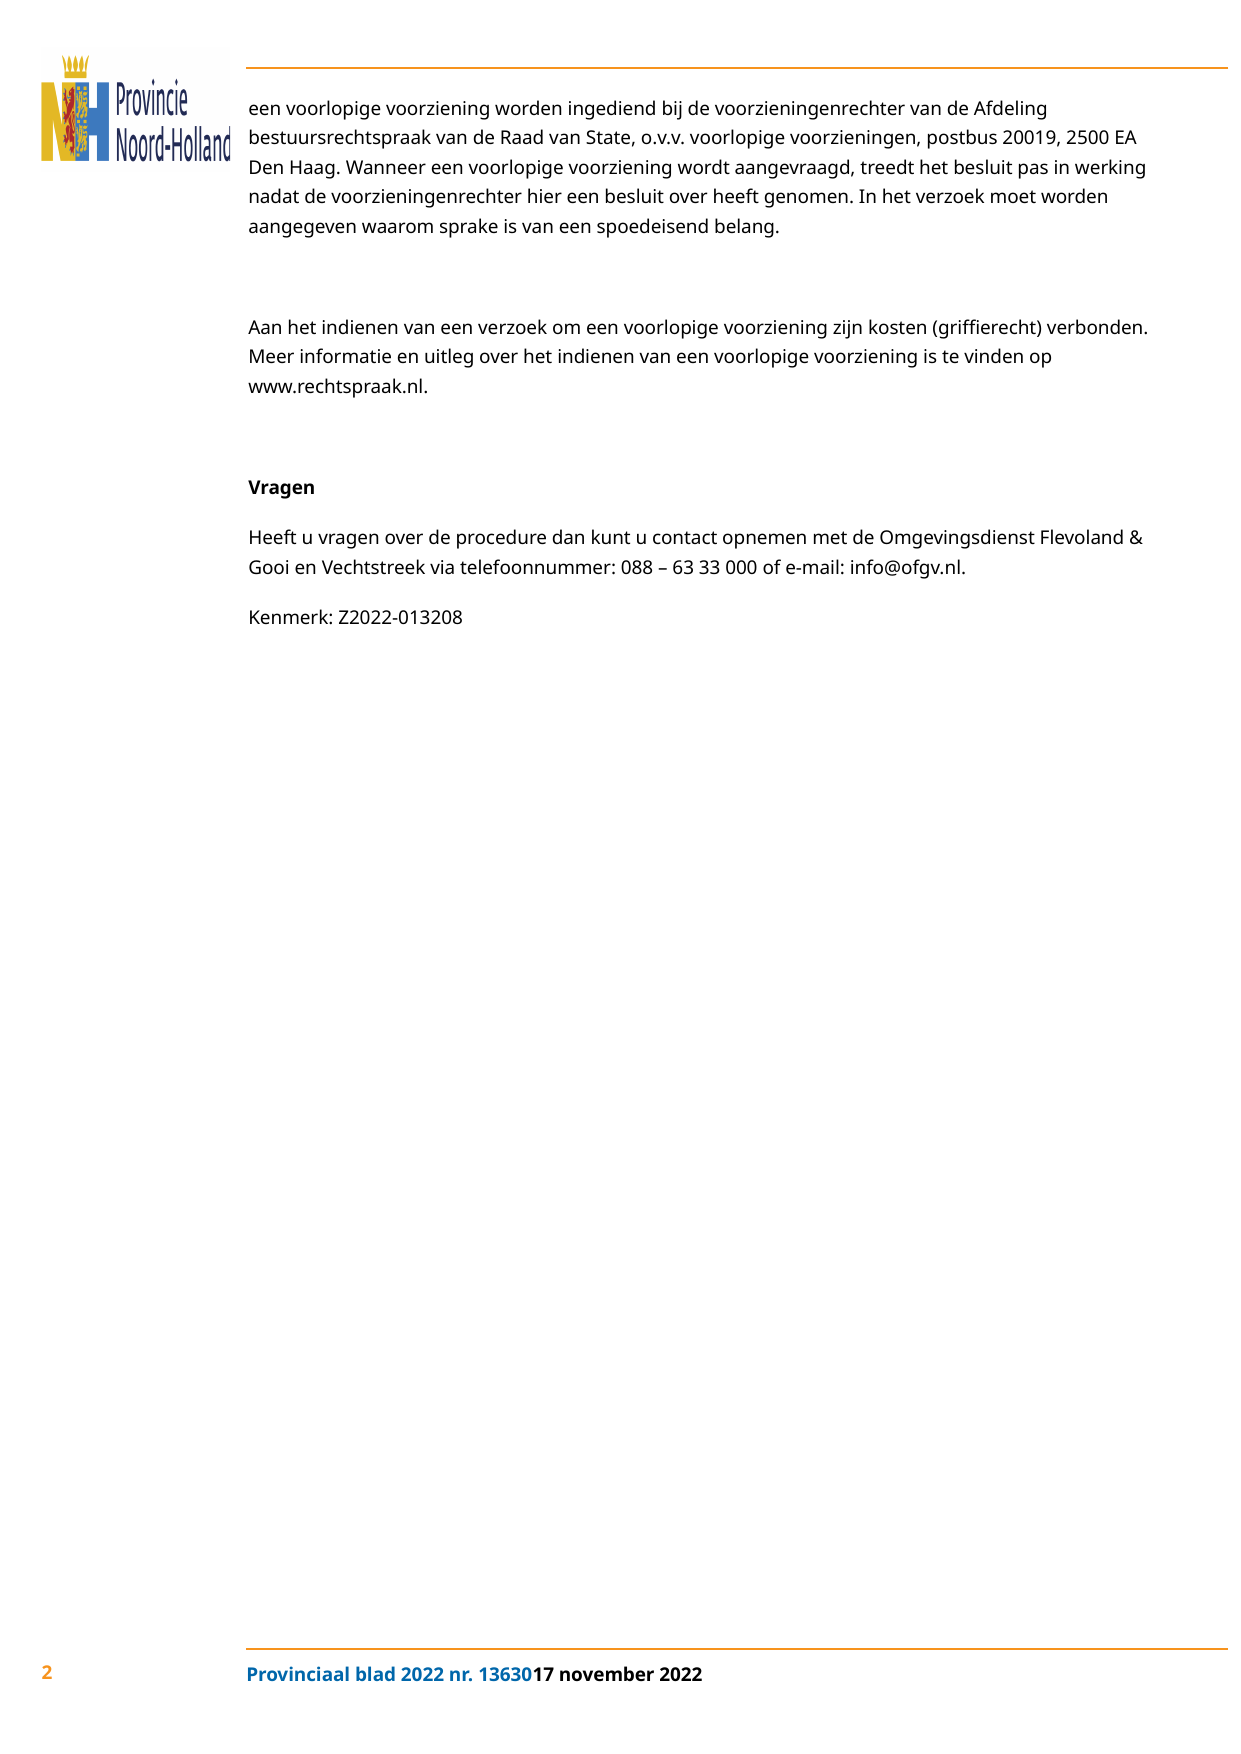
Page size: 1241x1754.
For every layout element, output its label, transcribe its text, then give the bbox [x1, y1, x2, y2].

text Vragen [248, 474, 1152, 500]
picture [41, 47, 231, 172]
text een voorlopige voorziening worden ingediend bij de voorzieningenrechter van de Afdeling bestuursrechtspraak van de Raad van State, o.v.v. voorlopige voorzieningen, postbus 20019, 2500 EA Den Haag. Wanneer een voorlopige voorziening wordt aangevraagd, treedt het besluit pas in werking nadat de voorzieningenrechter hier een besluit over heeft genomen. In het verzoek moet worden aangegeven waarom sprake is van een spoedeisend belang. [248, 95, 1152, 239]
text Aan het indienen van een verzoek om een voorlopige voorziening zijn kosten (griffierecht) verbonden. Meer informatie en uitleg over het indienen van een voorlopige voorziening is te vinden op www.rechtspraak.nl. [248, 314, 1152, 399]
text Kenmerk: Z2022-013208 [248, 604, 1152, 630]
text Heeft u vragen over de procedure dan kunt u contact opnemen met de Omgevingsdienst Flevoland & Gooi en Vechtstreek via telefoonnummer: 088 – 63 33 000 of e-mail: info@ofgv.nl. [248, 524, 1152, 580]
